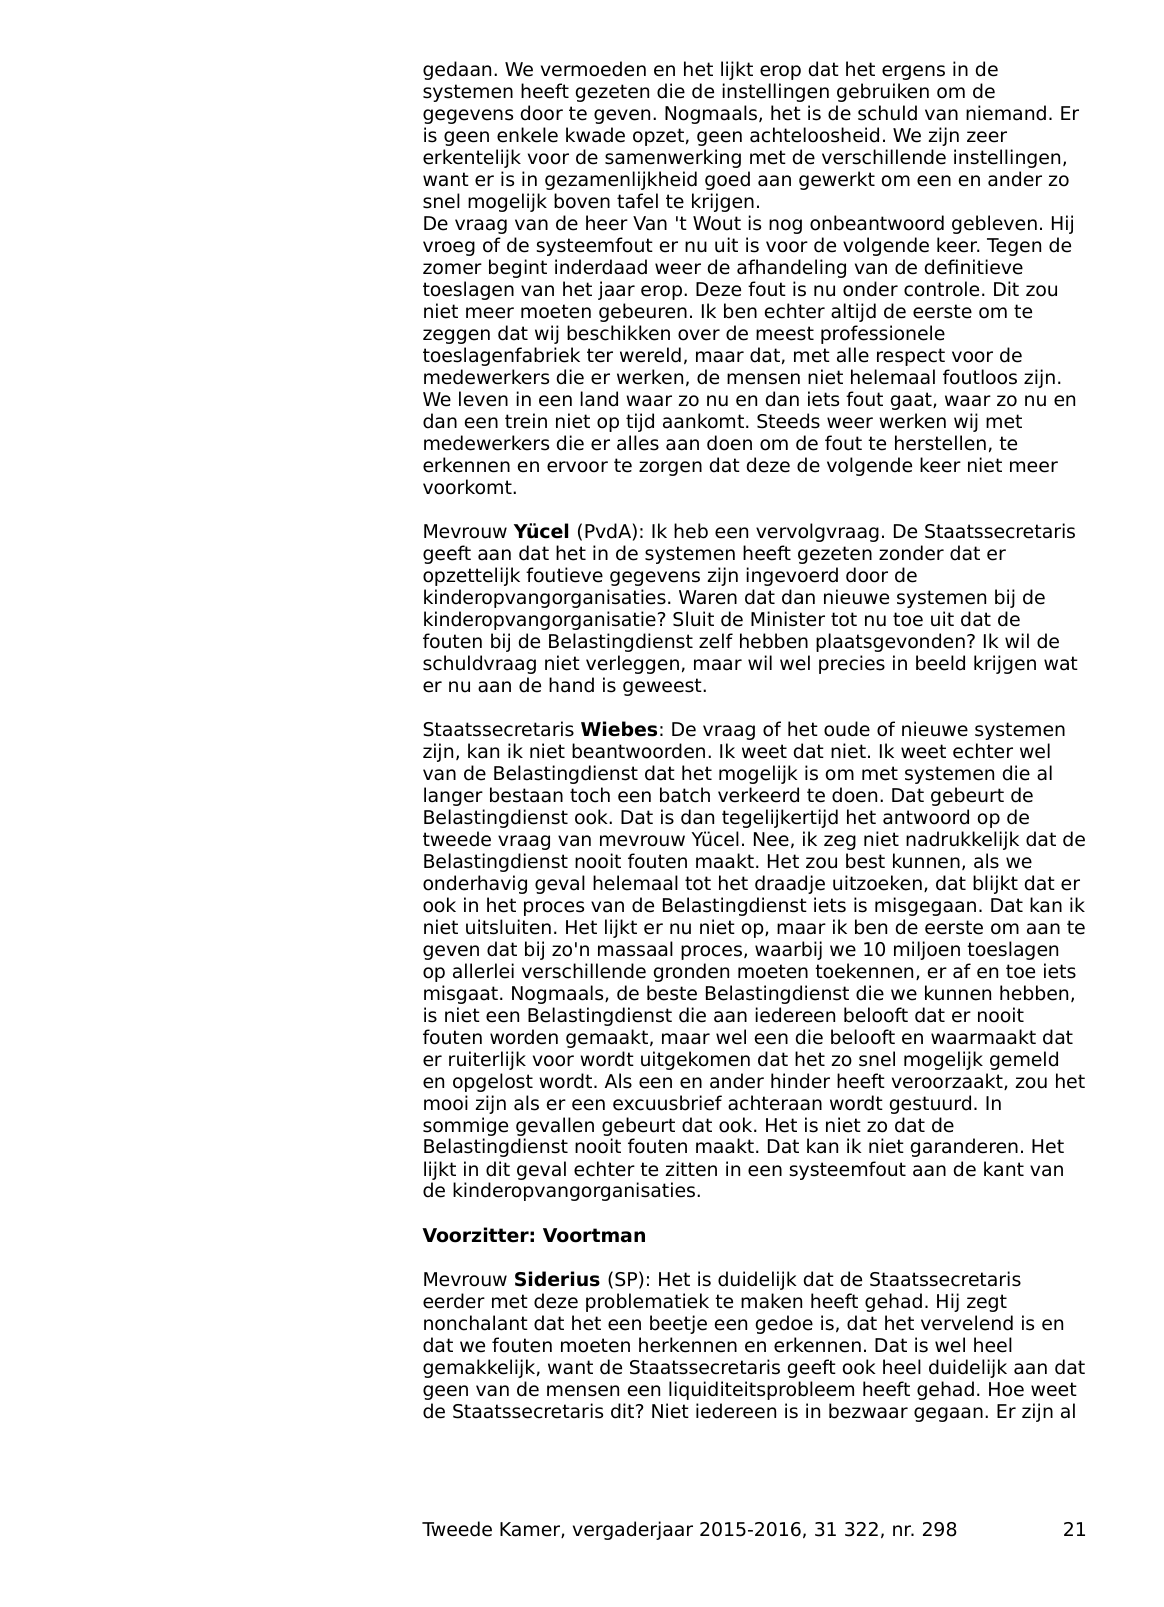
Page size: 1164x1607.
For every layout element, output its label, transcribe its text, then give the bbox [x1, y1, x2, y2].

text Mevrouw Yücel (PvdA): Ik heb een vervolgvraag. De Staatssecretaris geeft aan dat het in de systemen heeft gezeten zonder dat er opzettelijk foutieve gegevens zijn ingevoerd door de kinderopvangorganisaties. Waren dat dan nieuwe systemen bij de kinderopvangorganisatie? Sluit de Minister tot nu toe uit dat de fouten bij de Belastingdienst zelf hebben plaatsgevonden? Ik wil de schuldvraag niet verleggen, maar wil wel precies in beeld krijgen wat er nu aan de hand is geweest. [422, 521, 1087, 697]
text De vraag van de heer Van 't Wout is nog onbeantwoord gebleven. Hij vroeg of de systeemfout er nu uit is voor de volgende keer. Tegen de zomer begint inderdaad weer de afhandeling van de definitieve toeslagen van het jaar erop. Deze fout is nu onder controle. Dit zou niet meer moeten gebeuren. Ik ben echter altijd de eerste om te zeggen dat wij beschikken over de meest professionele toeslagenfabriek ter wereld, maar dat, met alle respect voor de medewerkers die er werken, de mensen niet helemaal foutloos zijn. We leven in een land waar zo nu en dan iets fout gaat, waar zo nu en dan een trein niet op tijd aankomt. Steeds weer werken wij met medewerkers die er alles aan doen om de fout te herstellen, te erkennen en ervoor te zorgen dat deze de volgende keer niet meer voorkomt. [422, 213, 1087, 499]
text Mevrouw Siderius (SP): Het is duidelijk dat de Staatssecretaris eerder met deze problematiek te maken heeft gehad. Hij zegt nonchalant dat het een beetje een gedoe is, dat het vervelend is en dat we fouten moeten herkennen en erkennen. Dat is wel heel gemakkelijk, want de Staatssecretaris geeft ook heel duidelijk aan dat geen van de mensen een liquiditeitsprobleem heeft gehad. Hoe weet de Staatssecretaris dit? Niet iedereen is in bezwaar gegaan. Er zijn al [422, 1269, 1087, 1423]
text Staatssecretaris Wiebes: De vraag of het oude of nieuwe systemen zijn, kan ik niet beantwoorden. Ik weet dat niet. Ik weet echter wel van de Belastingdienst dat het mogelijk is om met systemen die al langer bestaan toch een batch verkeerd te doen. Dat gebeurt de Belastingdienst ook. Dat is dan tegelijkertijd het antwoord op de tweede vraag van mevrouw Yücel. Nee, ik zeg niet nadrukkelijk dat de Belastingdienst nooit fouten maakt. Het zou best kunnen, als we onderhavig geval helemaal tot het draadje uitzoeken, dat blijkt dat er ook in het proces van de Belastingdienst iets is misgegaan. Dat kan ik niet uitsluiten. Het lijkt er nu niet op, maar ik ben de eerste om aan te geven dat bij zo'n massaal proces, waarbij we 10 miljoen toeslagen op allerlei verschillende gronden moeten toekennen, er af en toe iets misgaat. Nogmaals, de beste Belastingdienst die we kunnen hebben, is niet een Belastingdienst die aan iedereen belooft dat er nooit fouten worden gemaakt, maar wel een die belooft en waarmaakt dat er ruiterlijk voor wordt uitgekomen dat het zo snel mogelijk gemeld en opgelost wordt. Als een en ander hinder heeft veroorzaakt, zou het mooi zijn als er een excuusbrief achteraan wordt gestuurd. In sommige gevallen gebeurt dat ook. Het is niet zo dat de Belastingdienst nooit fouten maakt. Dat kan ik niet garanderen. Het lijkt in dit geval echter te zitten in een systeemfout aan de kant van de kinderopvangorganisaties. [422, 719, 1087, 1202]
text gedaan. We vermoeden en het lijkt erop dat het ergens in de systemen heeft gezeten die de instellingen gebruiken om de gegevens door te geven. Nogmaals, het is de schuld van niemand. Er is geen enkele kwade opzet, geen achteloosheid. We zijn zeer erkentelijk voor de samenwerking met de verschillende instellingen, want er is in gezamenlijkheid goed aan gewerkt om een en ander zo snel mogelijk boven tafel te krijgen. [422, 59, 1087, 213]
subtitle Voorzitter: Voortman [422, 1224, 1087, 1247]
